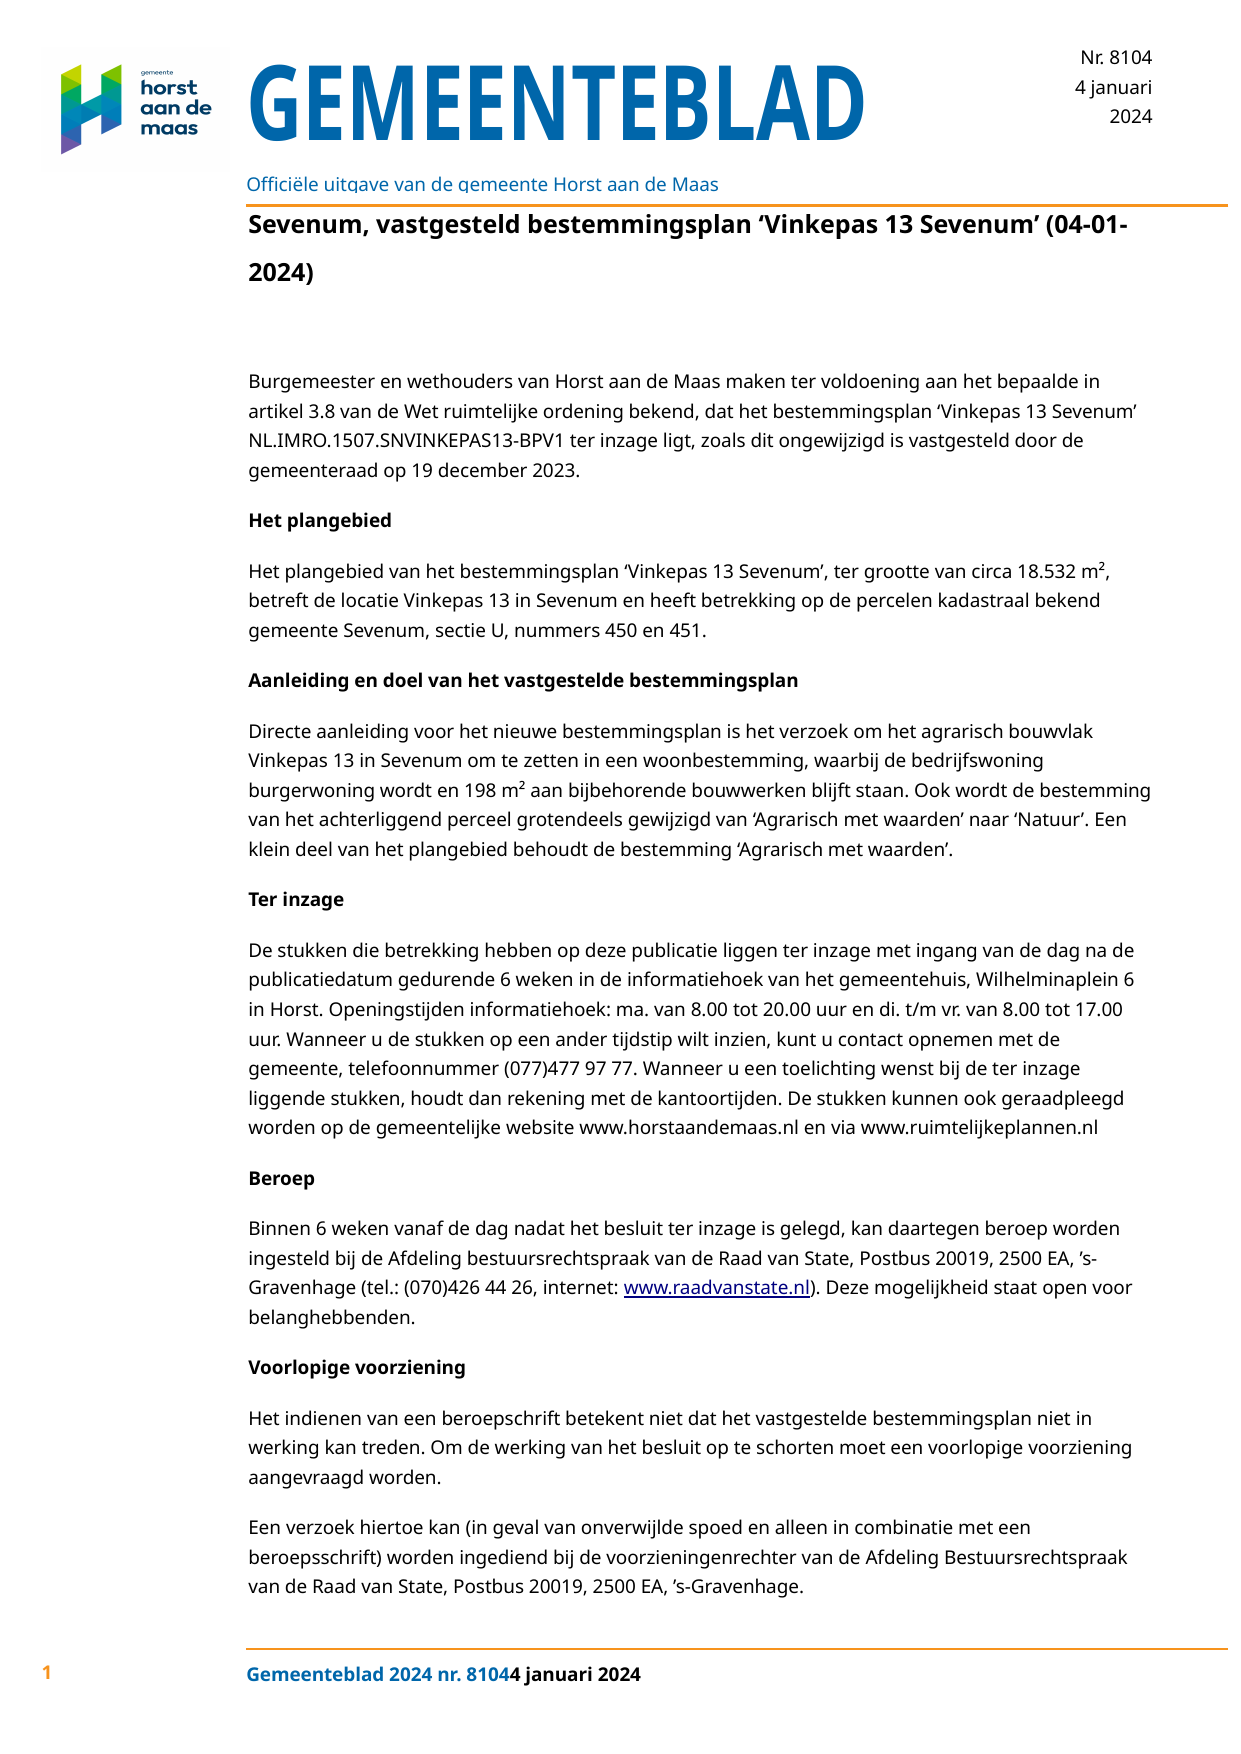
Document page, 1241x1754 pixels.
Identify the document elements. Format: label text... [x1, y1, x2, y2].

picture [41, 47, 231, 172]
text Beroep [248, 1165, 1152, 1191]
text Ter inzage [248, 887, 1152, 912]
text Burgemeester en wethouders van Horst aan de Maas maken ter voldoening aan het bepaalde in artikel 3.8 van de Wet ruimtelijke ordening bekend, dat het bestemmingsplan ‘Vinkepas 13 Sevenum’ NL.IMRO.1507.SNVINKEPAS13-BPV1 ter inzage ligt, zoals dit ongewijzigd is vastgesteld door de gemeenteraad op 19 december 2023. [248, 368, 1152, 483]
text Het plangebied van het bestemmingsplan ‘Vinkepas 13 Sevenum’, ter grootte van circa 18.532 m², betreft de locatie Vinkepas 13 in Sevenum en heeft betrekking op de percelen kadastraal bekend gemeente Sevenum, sectie U, nummers 450 en 451. [248, 558, 1152, 643]
text Sevenum, vastgesteld bestemmingsplan ‘Vinkepas 13 Sevenum’ (04-01-2024) [248, 207, 1152, 288]
text Het indienen van een beroepschrift betekent niet dat het vastgestelde bestemmingsplan niet in werking kan treden. Om de werking van het besluit op te schorten moet een voorlopige voorziening aangevraagd worden. [248, 1405, 1152, 1490]
text Het plangebied [248, 507, 1152, 533]
text Een verzoek hiertoe kan (in geval van onverwijlde spoed en alleen in combinatie met een beroepsschrift) worden ingediend bij de voorzieningenrechter van de Afdeling Bestuursrechtspraak van de Raad van State, Postbus 20019, 2500 EA, ’s-Gravenhage. [248, 1514, 1152, 1599]
text Directe aanleiding voor het nieuwe bestemmingsplan is het verzoek om het agrarisch bouwvlak Vinkepas 13 in Sevenum om te zetten in een woonbestemming, waarbij de bedrijfswoning burgerwoning wordt en 198 m² aan bijbehorende bouwwerken blijft staan. Ook wordt de bestemming van het achterliggend perceel grotendeels gewijzigd van ‘Agrarisch met waarden’ naar ‘Natuur’. Een klein deel van het plangebied behoudt de bestemming ‘Agrarisch met waarden’. [248, 718, 1152, 862]
text Aanleiding en doel van het vastgestelde bestemmingsplan [248, 667, 1152, 693]
text Binnen 6 weken vanaf de dag nadat het besluit ter inzage is gelegd, kan daartegen beroep worden ingesteld bij de Afdeling bestuursrechtspraak van de Raad van State, Postbus 20019, 2500 EA, ’s-Gravenhage (tel.: (070)426 44 26, internet: www.raadvanstate.nl). Deze mogelijkheid staat open voor belanghebbenden. [248, 1215, 1152, 1330]
text Voorlopige voorziening [248, 1354, 1152, 1380]
text De stukken die betrekking hebben op deze publicatie liggen ter inzage met ingang van de dag na de publicatiedatum gedurende 6 weken in de informatiehoek van het gemeentehuis, Wilhelminaplein 6 in Horst. Openingstijden informatiehoek: ma. van 8.00 tot 20.00 uur en di. t/m vr. van 8.00 tot 17.00 uur. Wanneer u de stukken op een ander tijdstip wilt inzien, kunt u contact opnemen met de gemeente, telefoonnummer (077)477 97 77. Wanneer u een toelichting wenst bij de ter inzage liggende stukken, houdt dan rekening met de kantoortijden. De stukken kunnen ook geraadpleegd worden op de gemeentelijke website www.horstaandemaas.nl en via www.ruimtelijkeplannen.nl [248, 937, 1152, 1140]
